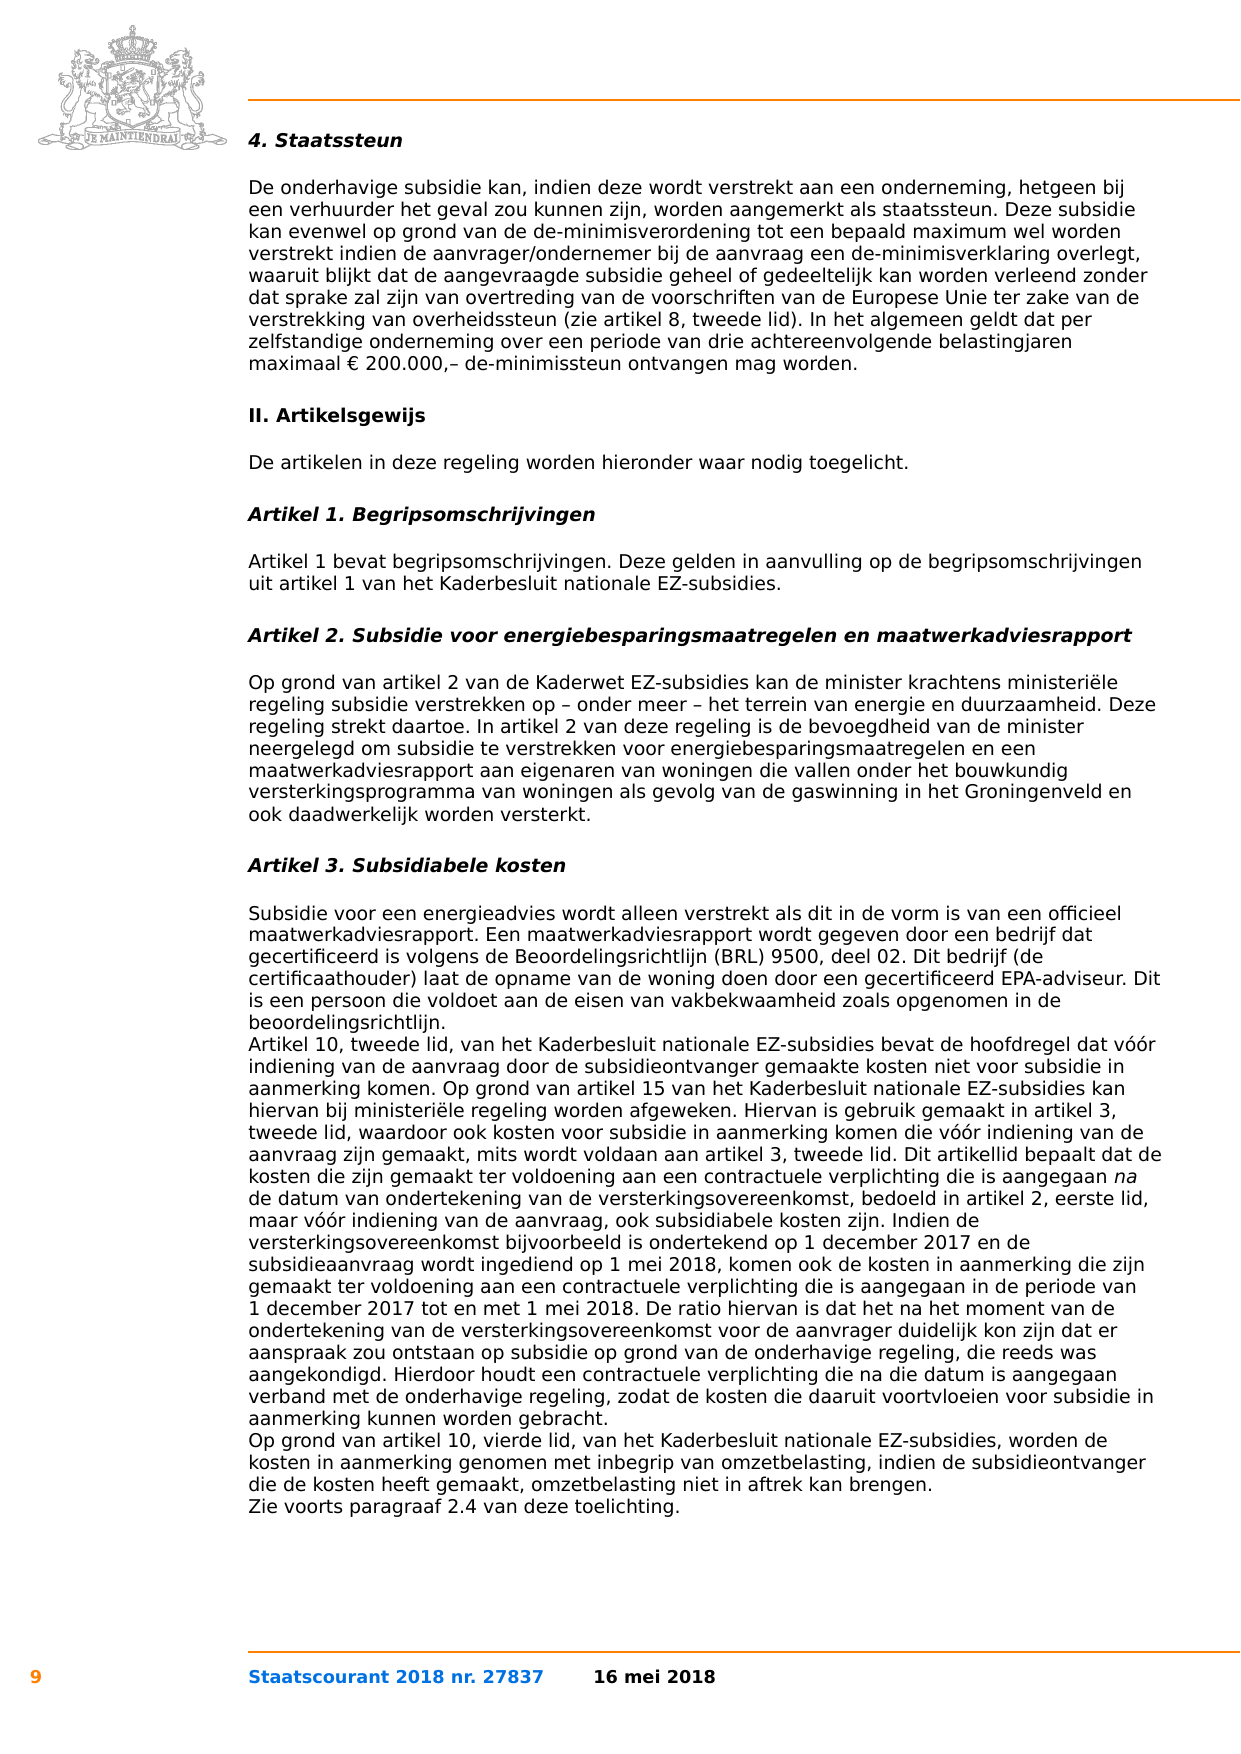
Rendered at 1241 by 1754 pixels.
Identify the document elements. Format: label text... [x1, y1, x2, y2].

text Zie voorts paragraaf 2.4 van deze toelichting. [248, 1496, 1163, 1518]
subtitle Artikel 3. Subsidiabele kosten [248, 855, 1163, 877]
text Op grond van artikel 2 van de Kaderwet EZ-subsidies kan de minister krachtens ministeriële regeling subsidie verstrekken op – onder meer – het terrein van energie en duurzaamheid. Deze regeling strekt daartoe. In artikel 2 van deze regeling is de bevoegdheid van de minister neergelegd om subsidie te verstrekken voor energiebesparingsmaatregelen en een maatwerkadviesrapport aan eigenaren van woningen die vallen onder het bouwkundig versterkingsprogramma van woningen als gevolg van de gaswinning in het Groningenveld en ook daadwerkelijk worden versterkt. [248, 672, 1163, 825]
subtitle Artikel 2. Subsidie voor energiebesparingsmaatregelen en maatwerkadviesrapport [248, 624, 1163, 647]
text Subsidie voor een energieadvies wordt alleen verstrekt als dit in de vorm is van een officieel maatwerkadviesrapport. Een maatwerkadviesrapport wordt gegeven door een bedrijf dat gecertificeerd is volgens de Beoordelingsrichtlijn (BRL) 9500, deel 02. Dit bedrijf (de certificaathouder) laat de opname van de woning doen door een gecertificeerd EPA-adviseur. Dit is een persoon die voldoet aan de eisen van vakbekwaamheid zoals opgenomen in de beoordelingsrichtlijn. [248, 902, 1163, 1034]
subtitle 4. Staatssteun [248, 130, 1163, 152]
text De onderhavige subsidie kan, indien deze wordt verstrekt aan een onderneming, hetgeen bij een verhuurder het geval zou kunnen zijn, worden aangemerkt als staatssteun. Deze subsidie kan evenwel op grond van de de-minimisverordening tot een bepaald maximum wel worden verstrekt indien de aanvrager/ondernemer bij de aanvraag een de-minimisverklaring overlegt, waaruit blijkt dat de aangevraagde subsidie geheel of gedeeltelijk kan worden verleend zonder dat sprake zal zijn van overtreding van de voorschriften van de Europese Unie ter zake van de verstrekking van overheidssteun (zie artikel 8, tweede lid). In het algemeen geldt dat per zelfstandige onderneming over een periode van drie achtereenvolgende belastingjaren maximaal € 200.000,– de-minimissteun ontvangen mag worden. [248, 177, 1163, 375]
picture [38, 25, 227, 150]
text Artikel 1 bevat begripsomschrijvingen. Deze gelden in aanvulling op de begripsomschrijvingen uit artikel 1 van het Kaderbesluit nationale EZ-subsidies. [248, 551, 1163, 594]
subtitle II. Artikelsgewijs [248, 405, 1163, 427]
subtitle Artikel 1. Begripsomschrijvingen [248, 504, 1163, 526]
text De artikelen in deze regeling worden hieronder waar nodig toegelicht. [248, 452, 1163, 474]
text Op grond van artikel 10, vierde lid, van het Kaderbesluit nationale EZ-subsidies, worden de kosten in aanmerking genomen met inbegrip van omzetbelasting, indien de subsidieontvanger die de kosten heeft gemaakt, omzetbelasting niet in aftrek kan brengen. [248, 1430, 1163, 1496]
text Artikel 10, tweede lid, van het Kaderbesluit nationale EZ-subsidies bevat de hoofdregel dat vóór indiening van de aanvraag door de subsidieontvanger gemaakte kosten niet voor subsidie in aanmerking komen. Op grond van artikel 15 van het Kaderbesluit nationale EZ-subsidies kan hiervan bij ministeriële regeling worden afgeweken. Hiervan is gebruik gemaakt in artikel 3, tweede lid, waardoor ook kosten voor subsidie in aanmerking komen die vóór indiening van de aanvraag zijn gemaakt, mits wordt voldaan aan artikel 3, tweede lid. Dit artikellid bepaalt dat de kosten die zijn gemaakt ter voldoening aan een contractuele verplichting die is aangegaan na de datum van ondertekening van de versterkingsovereenkomst, bedoeld in artikel 2, eerste lid, maar vóór indiening van de aanvraag, ook subsidiabele kosten zijn. Indien de versterkingsovereenkomst bijvoorbeeld is ondertekend op 1 december 2017 en de subsidieaanvraag wordt ingediend op 1 mei 2018, komen ook de kosten in aanmerking die zijn gemaakt ter voldoening aan een contractuele verplichting die is aangegaan in de periode van 1 december 2017 tot en met 1 mei 2018. De ratio hiervan is dat het na het moment van de ondertekening van de versterkingsovereenkomst voor de aanvrager duidelijk kon zijn dat er aanspraak zou ontstaan op subsidie op grond van de onderhavige regeling, die reeds was aangekondigd. Hierdoor houdt een contractuele verplichting die na die datum is aangegaan verband met de onderhavige regeling, zodat de kosten die daaruit voortvloeien voor subsidie in aanmerking kunnen worden gebracht. [248, 1034, 1163, 1430]
